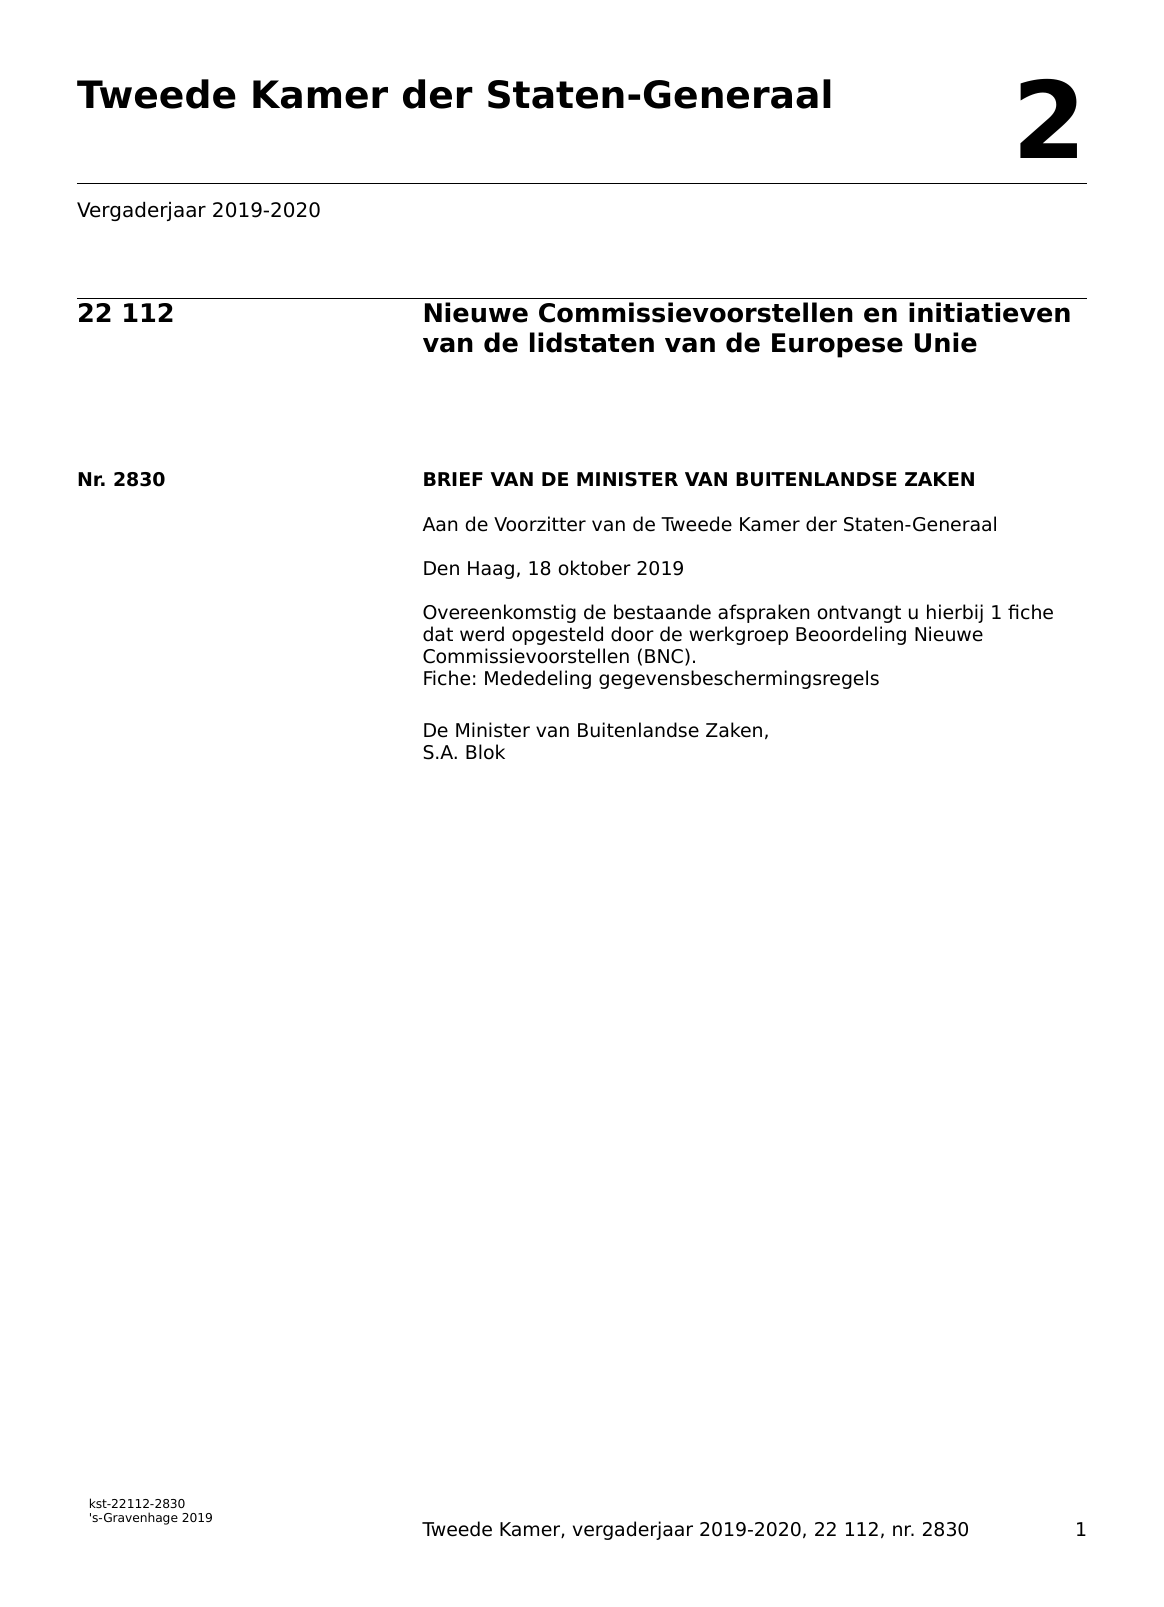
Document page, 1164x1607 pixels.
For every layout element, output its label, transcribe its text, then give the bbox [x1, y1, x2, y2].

subtitle Nr. 2830 BRIEF VAN DE MINISTER VAN BUITENLANDSE ZAKEN [77, 469, 1087, 491]
table_cell Vergaderjaar 2019-2020 [77, 184, 1087, 298]
text Aan de Voorzitter van de Tweede Kamer der Staten-Generaal [422, 513, 1087, 536]
text De Minister van Buitenlandse Zaken, S.A. Blok [422, 720, 1087, 764]
table_header 2 [886, 59, 1087, 183]
subtitle 22 112 Nieuwe Commissievoorstellen en initiatieven van de lidstaten van de Europese Unie [77, 299, 1087, 358]
text kst-22112-2830 [88, 1497, 323, 1511]
text 's-Gravenhage 2019 [88, 1511, 323, 1525]
text Overeenkomstig de bestaande afspraken ontvangt u hierbij 1 fiche dat werd opgesteld door de werkgroep Beoordeling Nieuwe Commissievoorstellen (BNC). [422, 602, 1087, 668]
text Fiche: Mededeling gegevensbeschermingsregels [422, 668, 1087, 690]
table_header Tweede Kamer der Staten-Generaal [77, 59, 886, 183]
text Den Haag, 18 oktober 2019 [422, 558, 1087, 580]
